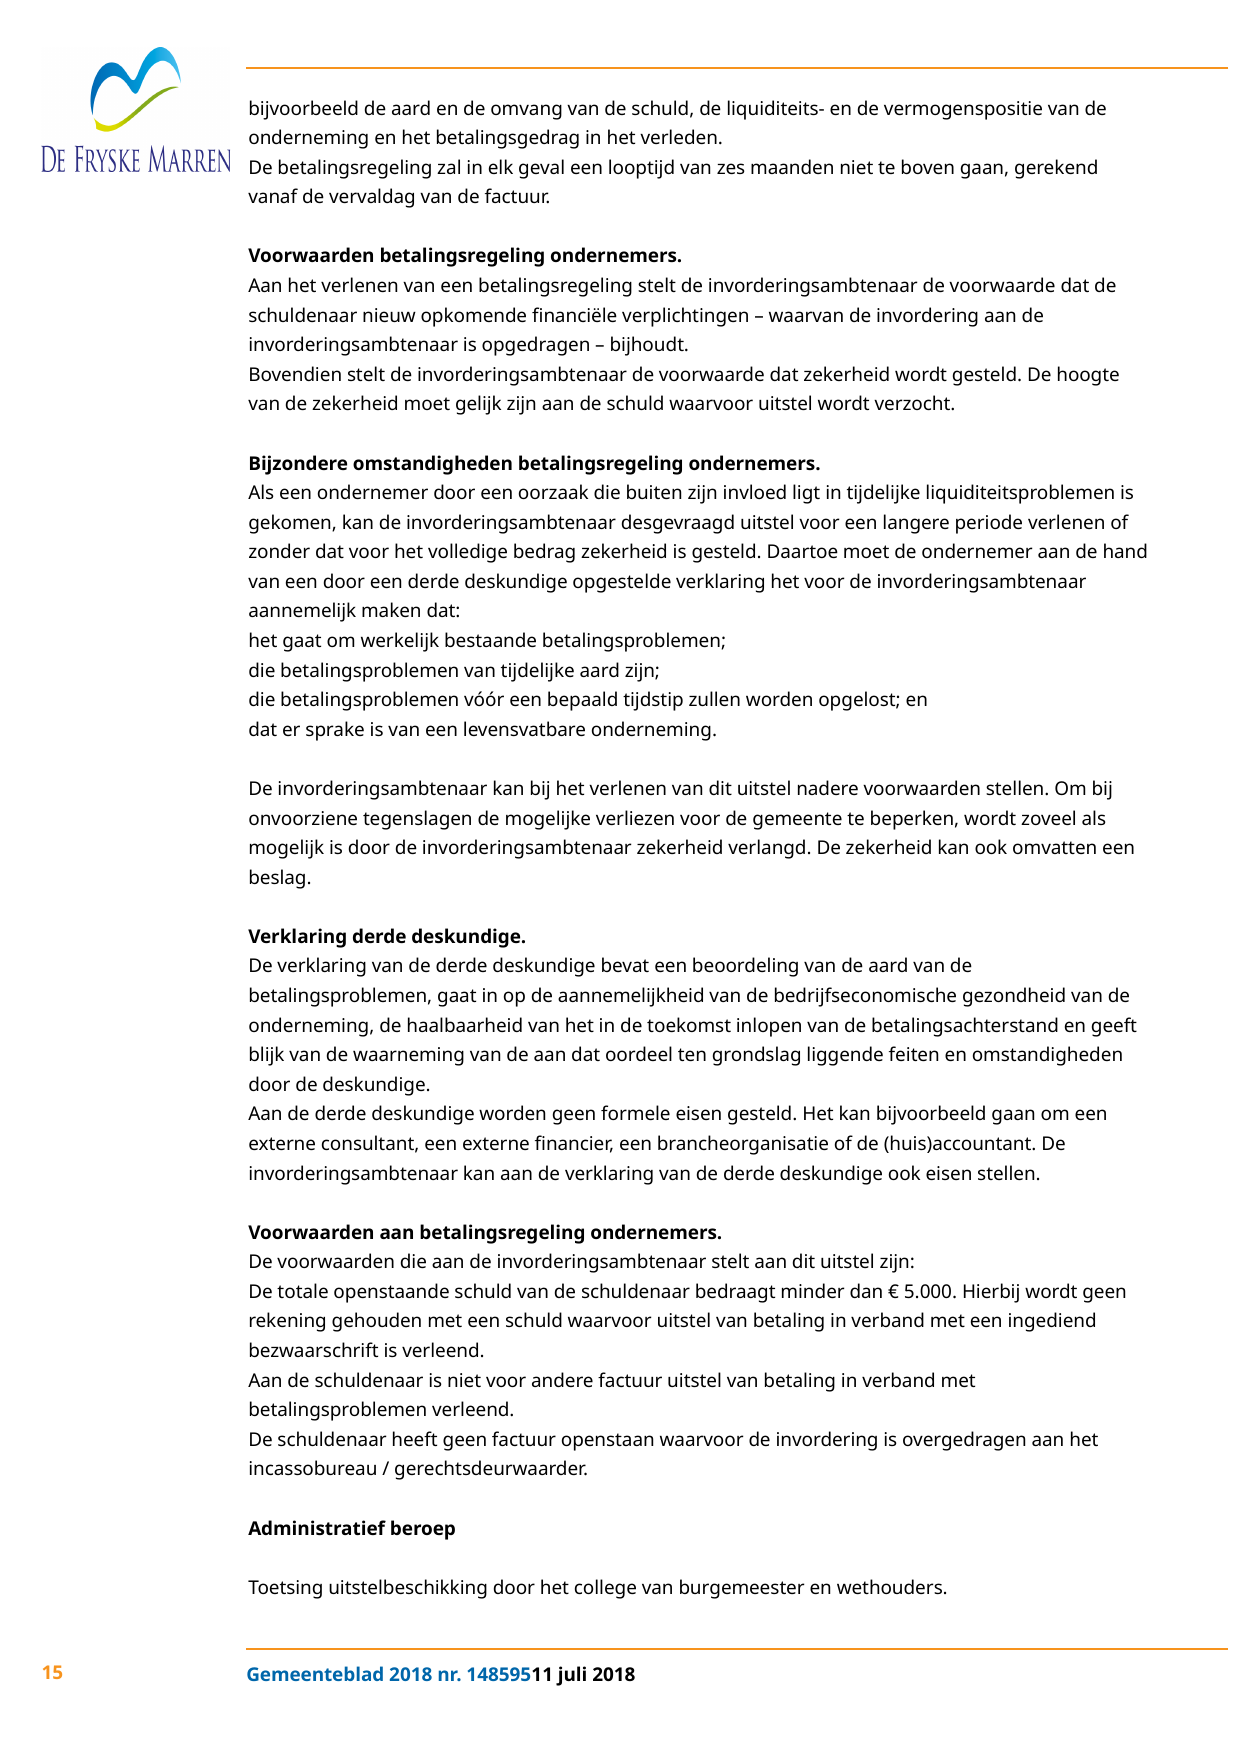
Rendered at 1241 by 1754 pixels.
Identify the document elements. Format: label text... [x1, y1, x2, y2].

text Voorwaarden aan betalingsregeling ondernemers. [248, 1219, 1152, 1245]
text bijvoorbeeld de aard en de omvang van de schuld, de liquiditeits- en de vermogenspositie van de onderneming en het betalingsgedrag in het verleden. [248, 95, 1152, 150]
text dat er sprake is van een levensvatbare onderneming. [248, 716, 1152, 742]
text Als een ondernemer door een oorzaak die buiten zijn invloed ligt in tijdelijke liquiditeitsproblemen is gekomen, kan de invorderingsambtenaar desgevraagd uitstel voor een langere periode verlenen of zonder dat voor het volledige bedrag zekerheid is gesteld. Daartoe moet de ondernemer aan de hand van een door een derde deskundige opgestelde verklaring het voor de invorderingsambtenaar aannemelijk maken dat: [248, 479, 1152, 623]
text De verklaring van de derde deskundige bevat een beoordeling van de aard van de betalingsproblemen, gaat in op de aannemelijkheid van de bedrijfseconomische gezondheid van de onderneming, de haalbaarheid van het in de toekomst inlopen van de betalingsachterstand en geeft blijk van de waarneming van de aan dat oordeel ten grondslag liggende feiten en omstandigheden door de deskundige. [248, 953, 1152, 1097]
text De invorderingsambtenaar kan bij het verlenen van dit uitstel nadere voorwaarden stellen. Om bij onvoorziene tegenslagen de mogelijke verliezen voor de gemeente te beperken, wordt zoveel als mogelijk is door de invorderingsambtenaar zekerheid verlangd. De zekerheid kan ook omvatten een beslag. [248, 775, 1152, 890]
text Aan de derde deskundige worden geen formele eisen gesteld. Het kan bijvoorbeeld gaan om een externe consultant, een externe financier, een brancheorganisatie of de (huis)accountant. De invorderingsambtenaar kan aan de verklaring van de derde deskundige ook eisen stellen. [248, 1101, 1152, 1186]
text Verklaring derde deskundige. [248, 923, 1152, 949]
text die betalingsproblemen vóór een bepaald tijdstip zullen worden opgelost; en [248, 686, 1152, 712]
text Bijzondere omstandigheden betalingsregeling ondernemers. [248, 450, 1152, 476]
text De voorwaarden die aan de invorderingsambtenaar stelt aan dit uitstel zijn: [248, 1248, 1152, 1274]
text Toetsing uitstelbeschikking door het college van burgemeester en wethouders. [248, 1574, 1152, 1600]
text Aan de schuldenaar is niet voor andere factuur uitstel van betaling in verband met betalingsproblemen verleend. [248, 1367, 1152, 1422]
text het gaat om werkelijk bestaande betalingsproblemen; [248, 627, 1152, 653]
text Voorwaarden betalingsregeling ondernemers. [248, 243, 1152, 268]
text De totale openstaande schuld van de schuldenaar bedraagt minder dan € 5.000. Hierbij wordt geen rekening gehouden met een schuld waarvoor uitstel van betaling in verband met een ingediend bezwaarschrift is verleend. [248, 1278, 1152, 1363]
text die betalingsproblemen van tijdelijke aard zijn; [248, 657, 1152, 683]
text Aan het verlenen van een betalingsregeling stelt de invorderingsambtenaar de voorwaarde dat de schuldenaar nieuw opkomende financiële verplichtingen – waarvan de invordering aan de invorderingsambtenaar is opgedragen – bijhoudt. [248, 272, 1152, 357]
picture [41, 47, 231, 172]
text Bovendien stelt de invorderingsambtenaar de voorwaarde dat zekerheid wordt gesteld. De hoogte van de zekerheid moet gelijk zijn aan de schuld waarvoor uitstel wordt verzocht. [248, 361, 1152, 416]
text Administratief beroep [248, 1515, 1152, 1541]
text De schuldenaar heeft geen factuur openstaan waarvoor de invordering is overgedragen aan het incassobureau / gerechtsdeurwaarder. [248, 1426, 1152, 1481]
text De betalingsregeling zal in elk geval een looptijd van zes maanden niet te boven gaan, gerekend vanaf de vervaldag van de factuur. [248, 154, 1152, 209]
